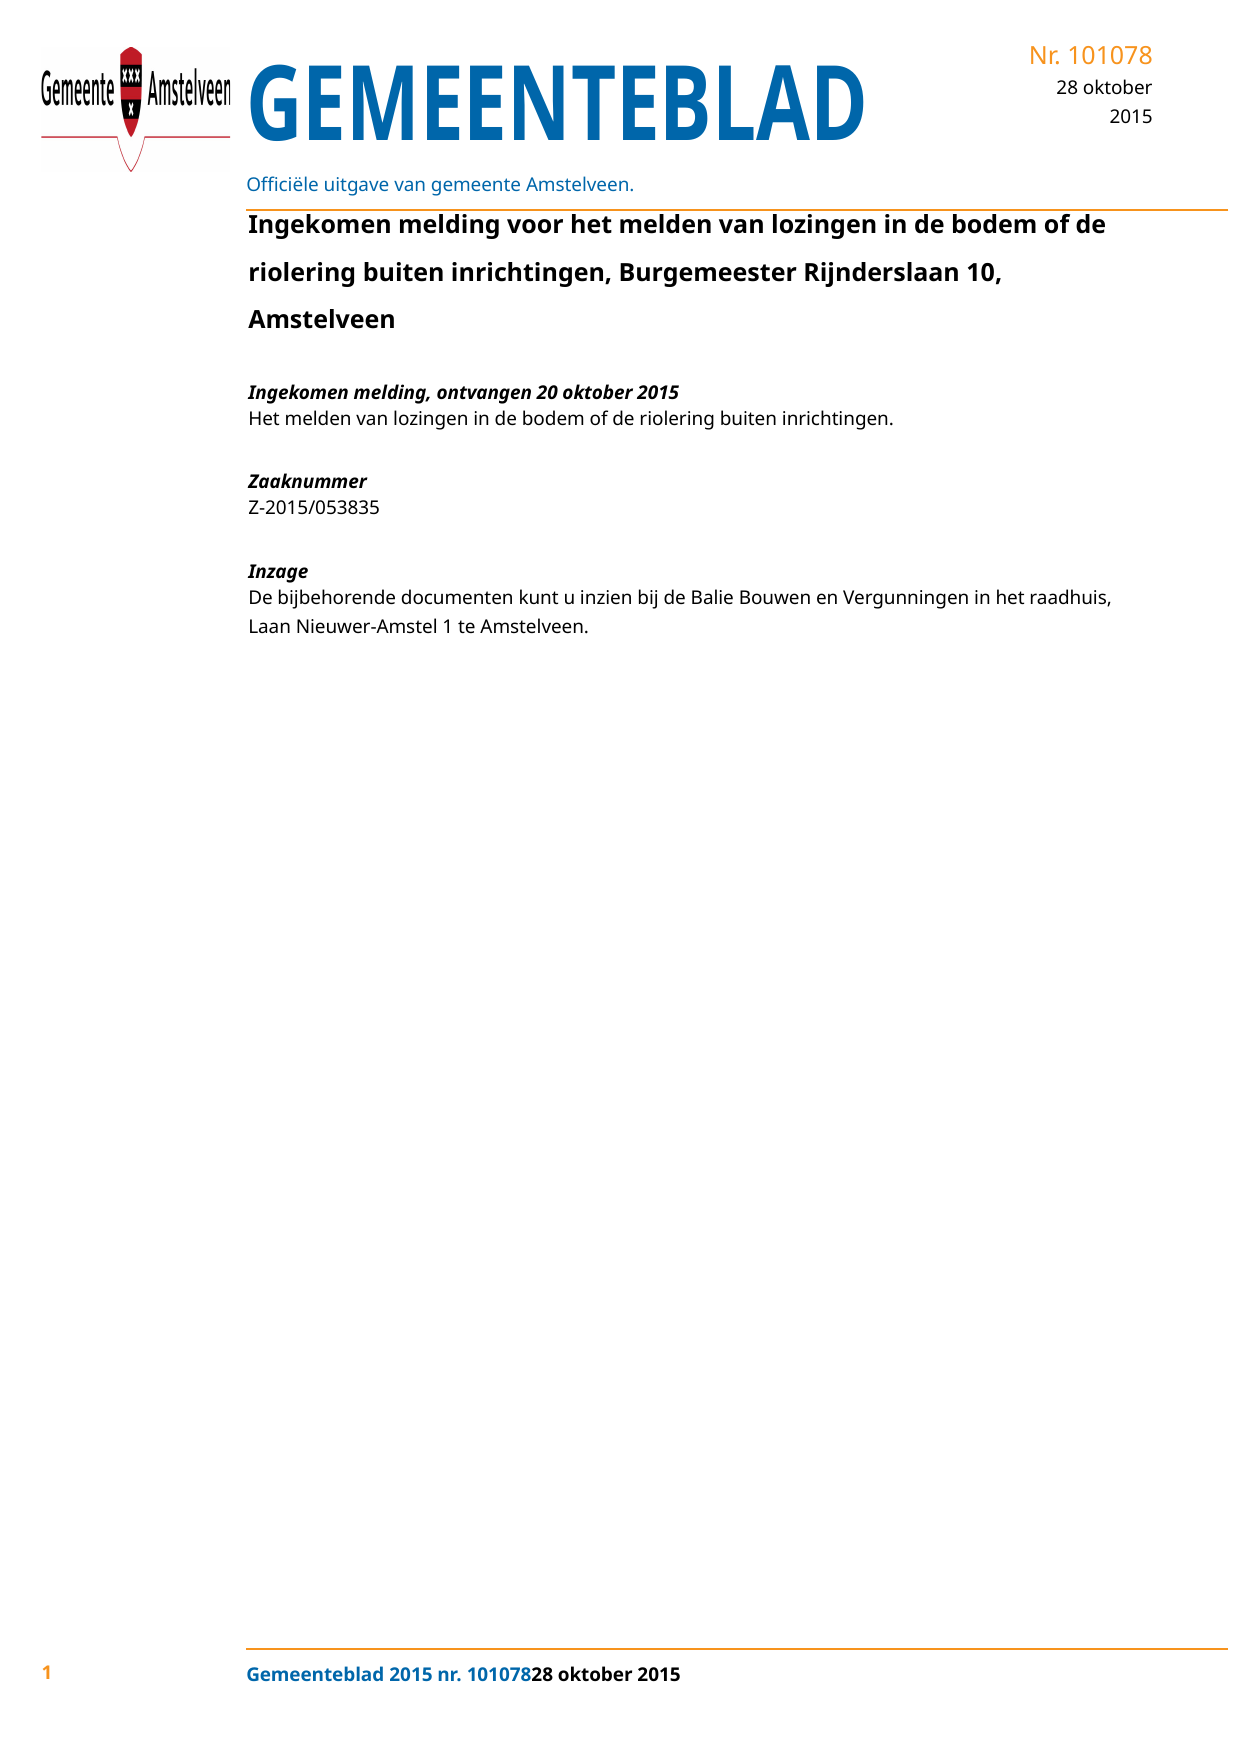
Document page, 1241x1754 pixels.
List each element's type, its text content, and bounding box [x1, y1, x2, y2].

text Zaaknummer [248, 469, 1152, 494]
text Het melden van lozingen in de bodem of de riolering buiten inrichtingen. [248, 405, 1152, 431]
text Ingekomen melding voor het melden van lozingen in de bodem of de riolering buiten inrichtingen, Burgemeester Rijnderslaan 10, Amstelveen [248, 211, 1152, 336]
text Inzage [248, 558, 1152, 584]
picture [41, 47, 231, 172]
text Ingekomen melding, ontvangen 20 oktober 2015 [248, 379, 1152, 405]
text Z-2015/053835 [248, 494, 1152, 520]
text De bijbehorende documenten kunt u inzien bij de Balie Bouwen en Vergunningen in het raadhuis, Laan Nieuwer-Amstel 1 te Amstelveen. [248, 584, 1152, 639]
